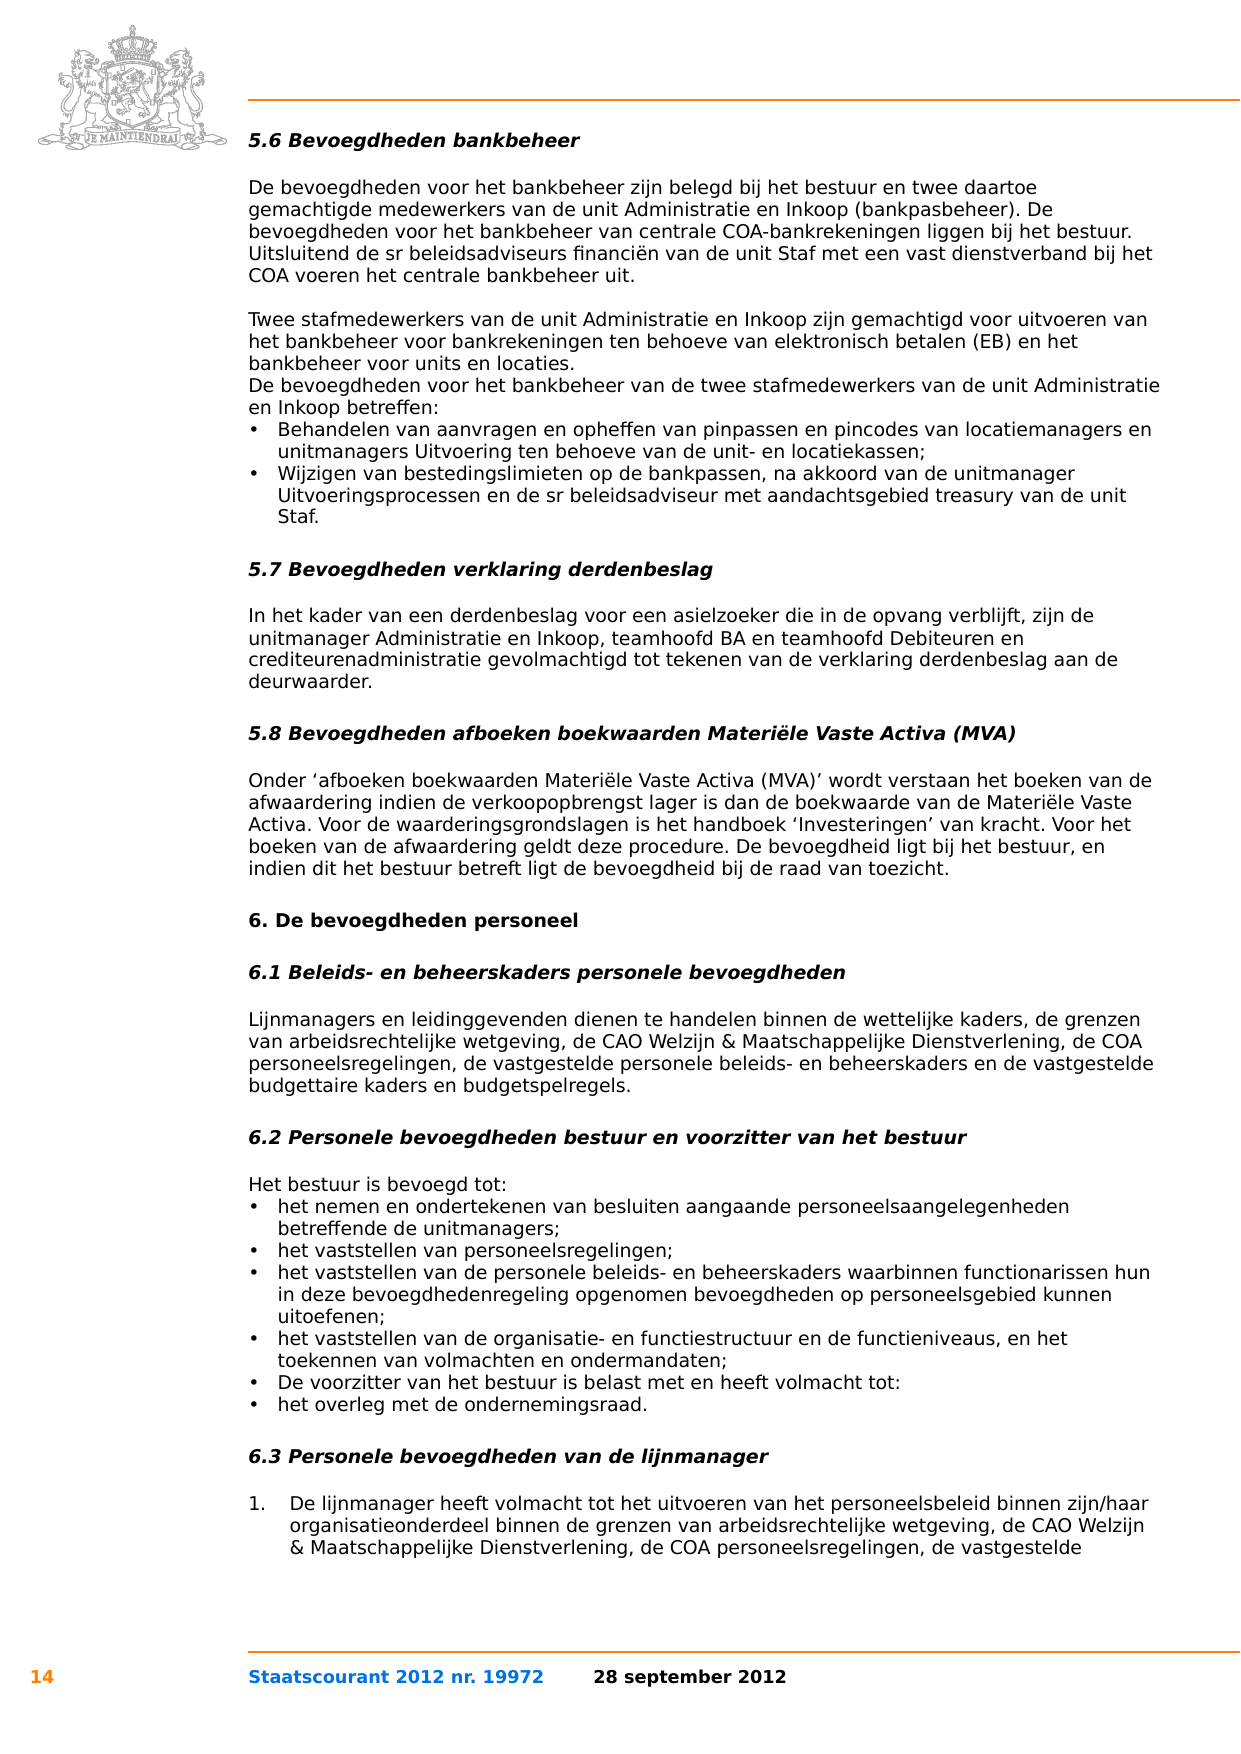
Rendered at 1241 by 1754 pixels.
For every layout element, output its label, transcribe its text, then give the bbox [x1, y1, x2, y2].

subtitle 5.6 Bevoegdheden bankbeheer [248, 130, 1163, 152]
text Twee stafmedewerkers van de unit Administratie en Inkoop zijn gemachtigd voor uitvoeren van het bankbeheer voor bankrekeningen ten behoeve van elektronisch betalen (EB) en het bankbeheer voor units en locaties. [248, 309, 1163, 374]
subtitle 6. De bevoegdheden personeel [248, 910, 1163, 932]
text • het nemen en ondertekenen van besluiten aangaande personeelsaangelegenheden betreffende de unitmanagers; [248, 1196, 1163, 1240]
text De bevoegdheden voor het bankbeheer zijn belegd bij het bestuur en twee daartoe gemachtigde medewerkers van de unit Administratie en Inkoop (bankpasbeheer). De bevoegdheden voor het bankbeheer van centrale COA-bankrekeningen liggen bij het bestuur. Uitsluitend de sr beleidsadviseurs financiën van de unit Staf met een vast dienstverband bij het COA voeren het centrale bankbeheer uit. [248, 177, 1163, 287]
subtitle 5.8 Bevoegdheden afboeken boekwaarden Materiële Vaste Activa (MVA) [248, 723, 1163, 745]
text Het bestuur is bevoegd tot: [248, 1174, 1163, 1196]
text • het vaststellen van personeelsregelingen; [248, 1240, 1163, 1262]
text • het vaststellen van de organisatie- en functiestructuur en de functieniveaus, en het toekennen van volmachten en ondermandaten; [248, 1328, 1163, 1372]
text 1. De lijnmanager heeft volmacht tot het uitvoeren van het personeelsbeleid binnen zijn/haar organisatieonderdeel binnen de grenzen van arbeidsrechtelijke wetgeving, de CAO Welzijn & Maatschappelijke Dienstverlening, de COA personeelsregelingen, de vastgestelde [248, 1493, 1163, 1559]
text • het overleg met de ondernemingsraad. [248, 1394, 1163, 1416]
text • De voorzitter van het bestuur is belast met en heeft volmacht tot: [248, 1372, 1163, 1394]
text • Wijzigen van bestedingslimieten op de bankpassen, na akkoord van de unitmanager Uitvoeringsprocessen en de sr beleidsadviseur met aandachtsgebied treasury van de unit Staf. [248, 462, 1163, 528]
text Onder ‘afboeken boekwaarden Materiële Vaste Activa (MVA)’ wordt verstaan het boeken van de afwaardering indien de verkoopopbrengst lager is dan de boekwaarde van de Materiële Vaste Activa. Voor de waarderingsgrondslagen is het handboek ‘Investeringen’ van kracht. Voor het boeken van de afwaardering geldt deze procedure. De bevoegdheid ligt bij het bestuur, en indien dit het bestuur betreft ligt de bevoegdheid bij de raad van toezicht. [248, 770, 1163, 880]
subtitle 6.3 Personele bevoegdheden van de lijnmanager [248, 1446, 1163, 1468]
text Lijnmanagers en leidinggevenden dienen te handelen binnen de wettelijke kaders, de grenzen van arbeidsrechtelijke wetgeving, de CAO Welzijn & Maatschappelijke Dienstverlening, de COA personeelsregelingen, de vastgestelde personele beleids- en beheerskaders en de vastgestelde budgettaire kaders en budgetspelregels. [248, 1009, 1163, 1097]
subtitle 6.2 Personele bevoegdheden bestuur en voorzitter van het bestuur [248, 1127, 1163, 1149]
picture [38, 25, 227, 150]
text • Behandelen van aanvragen en opheffen van pinpassen en pincodes van locatiemanagers en unitmanagers Uitvoering ten behoeve van de unit- en locatiekassen; [248, 418, 1163, 462]
subtitle 5.7 Bevoegdheden verklaring derdenbeslag [248, 558, 1163, 580]
text De bevoegdheden voor het bankbeheer van de twee stafmedewerkers van de unit Administratie en Inkoop betreffen: [248, 374, 1163, 418]
text In het kader van een derdenbeslag voor een asielzoeker die in de opvang verblijft, zijn de unitmanager Administratie en Inkoop, teamhoofd BA en teamhoofd Debiteuren en crediteurenadministratie gevolmachtigd tot tekenen van de verklaring derdenbeslag aan de deurwaarder. [248, 605, 1163, 693]
text • het vaststellen van de personele beleids- en beheerskaders waarbinnen functionarissen hun in deze bevoegdhedenregeling opgenomen bevoegdheden op personeelsgebied kunnen uitoefenen; [248, 1262, 1163, 1328]
subtitle 6.1 Beleids- en beheerskaders personele bevoegdheden [248, 962, 1163, 984]
